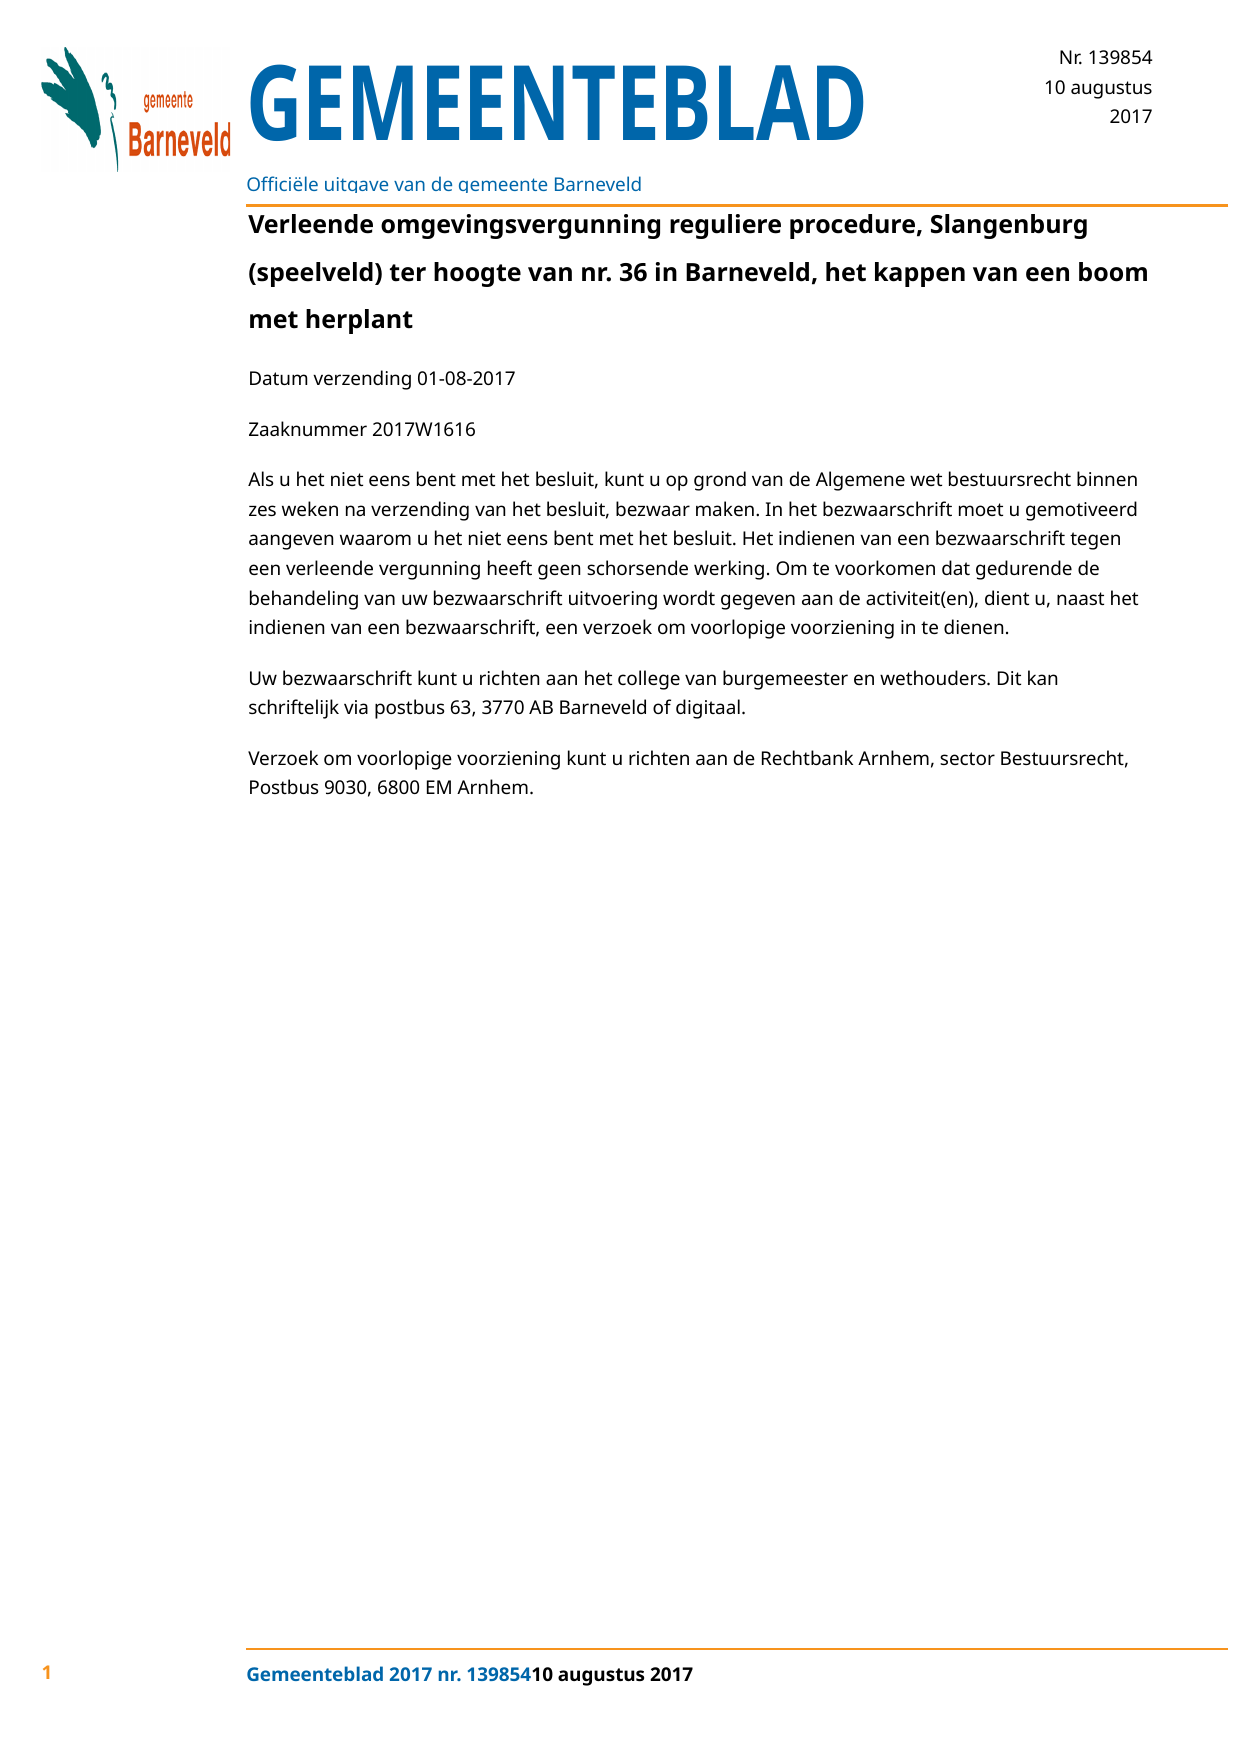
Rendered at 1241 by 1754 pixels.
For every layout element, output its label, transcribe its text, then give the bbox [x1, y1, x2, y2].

text Verleende omgevingsvergunning reguliere procedure, Slangenburg (speelveld) ter hoogte van nr. 36 in Barneveld, het kappen van een boom met herplant [248, 207, 1152, 336]
text Datum verzending 01-08-2017 [248, 366, 1152, 391]
text Verzoek om voorlopige voorziening kunt u richten aan de Rechtbank Arnhem, sector Bestuursrecht, Postbus 9030, 6800 EM Arnhem. [248, 745, 1152, 800]
text Uw bezwaarschrift kunt u richten aan het college van burgemeester en wethouders. Dit kan schriftelijk via postbus 63, 3770 AB Barneveld of digitaal. [248, 665, 1152, 720]
text Zaaknummer 2017W1616 [248, 416, 1152, 442]
text Als u het niet eens bent met het besluit, kunt u op grond van de Algemene wet bestuursrecht binnen zes weken na verzending van het besluit, bezwaar maken. In het bezwaarschrift moet u gemotiveerd aangeven waarom u het niet eens bent met het besluit. Het indienen van een bezwaarschrift tegen een verleende vergunning heeft geen schorsende werking. Om te voorkomen dat gedurende de behandeling van uw bezwaarschrift uitvoering wordt gegeven aan de activiteit(en), dient u, naast het indienen van een bezwaarschrift, een verzoek om voorlopige voorziening in te dienen. [248, 466, 1152, 640]
picture [41, 47, 231, 172]
